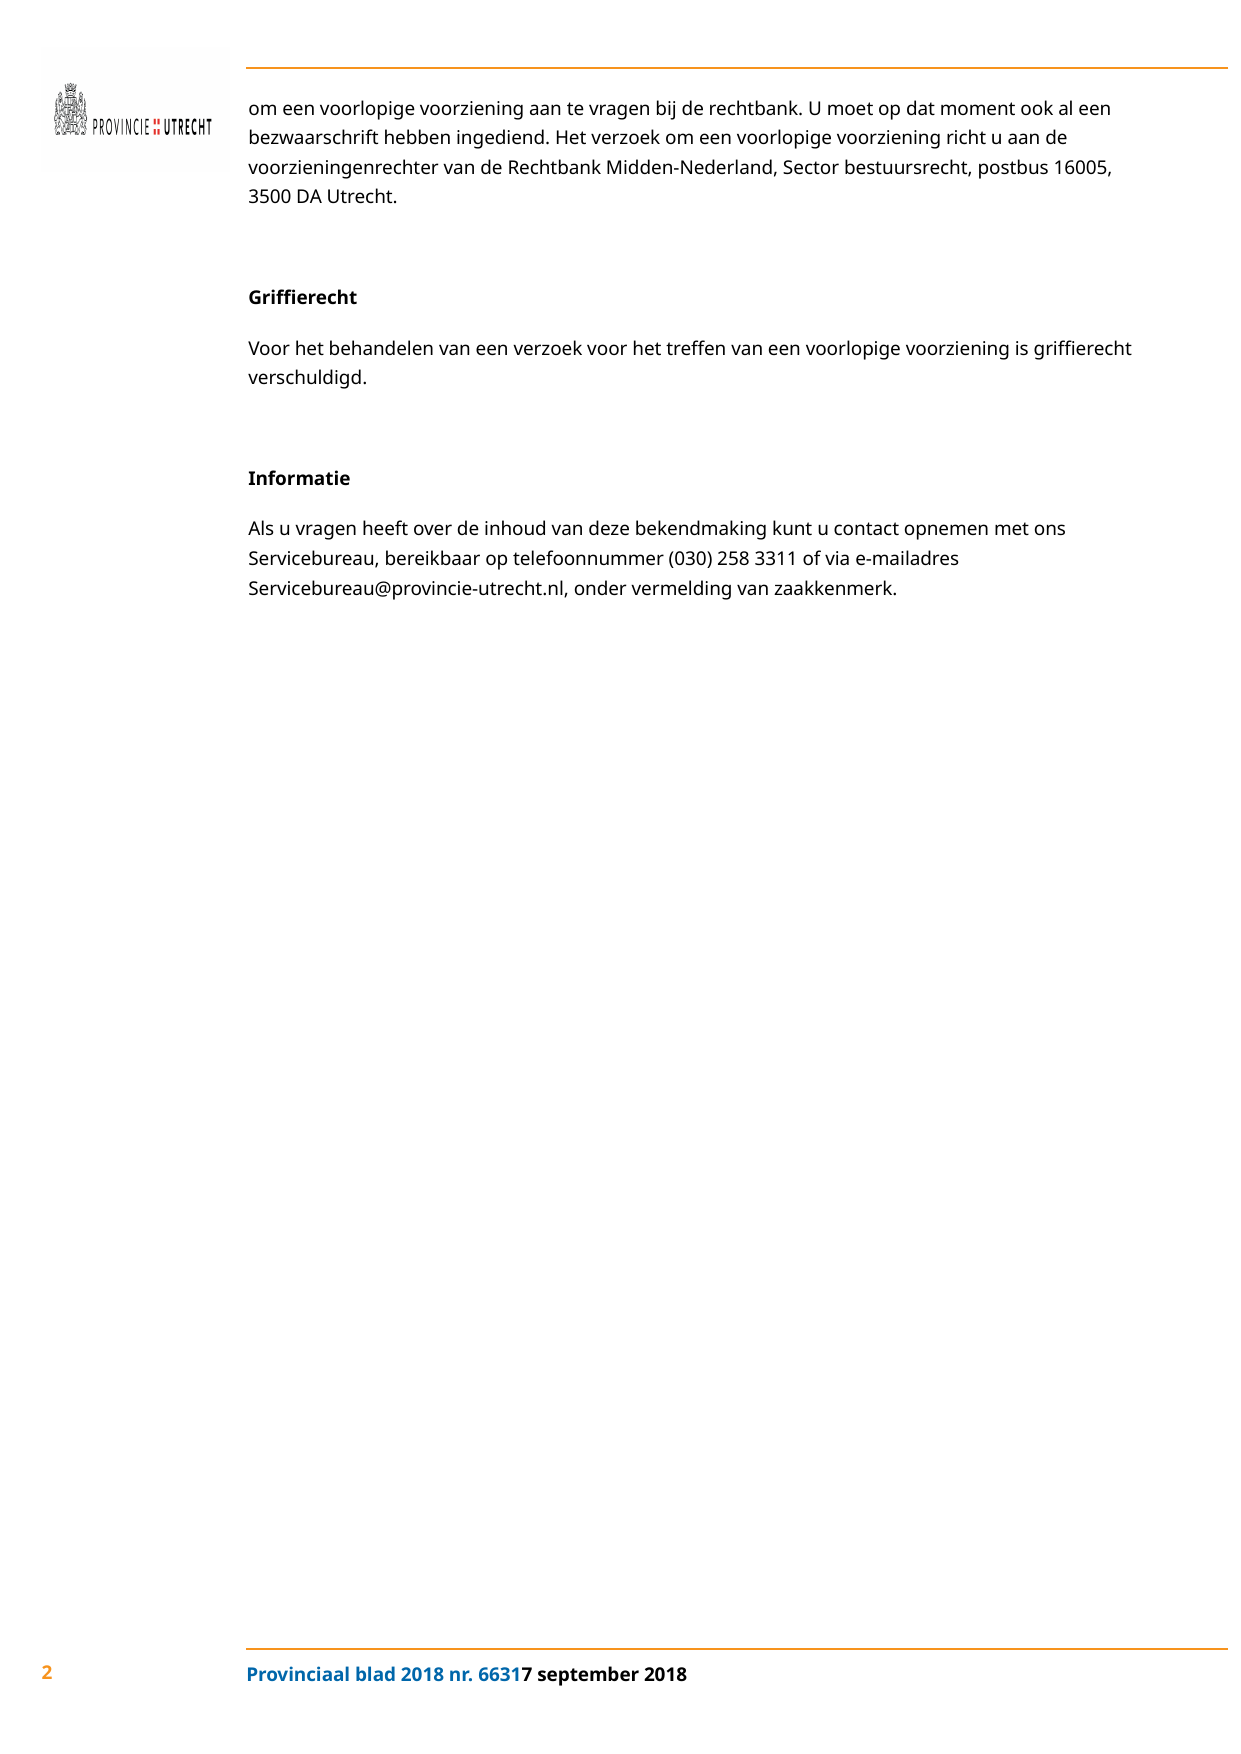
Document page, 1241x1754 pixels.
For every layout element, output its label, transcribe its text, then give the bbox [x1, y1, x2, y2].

text Voor het behandelen van een verzoek voor het treffen van een voorlopige voorziening is griffierecht verschuldigd. [248, 335, 1152, 390]
text Als u vragen heeft over de inhoud van deze bekendmaking kunt u contact opnemen met ons Servicebureau, bereikbaar op telefoonnummer (030) 258 3311 of via e-mailadres Servicebureau@provincie-utrecht.nl, onder vermelding van zaakkenmerk. [248, 516, 1152, 601]
text Griffierecht [248, 284, 1152, 310]
text om een voorlopige voorziening aan te vragen bij de rechtbank. U moet op dat moment ook al een bezwaarschrift hebben ingediend. Het verzoek om een voorlopige voorziening richt u aan de voorzieningenrechter van de Rechtbank Midden-Nederland, Sector bestuursrecht, postbus 16005, 3500 DA Utrecht. [248, 95, 1152, 209]
text Informatie [248, 465, 1152, 491]
picture [41, 47, 231, 172]
